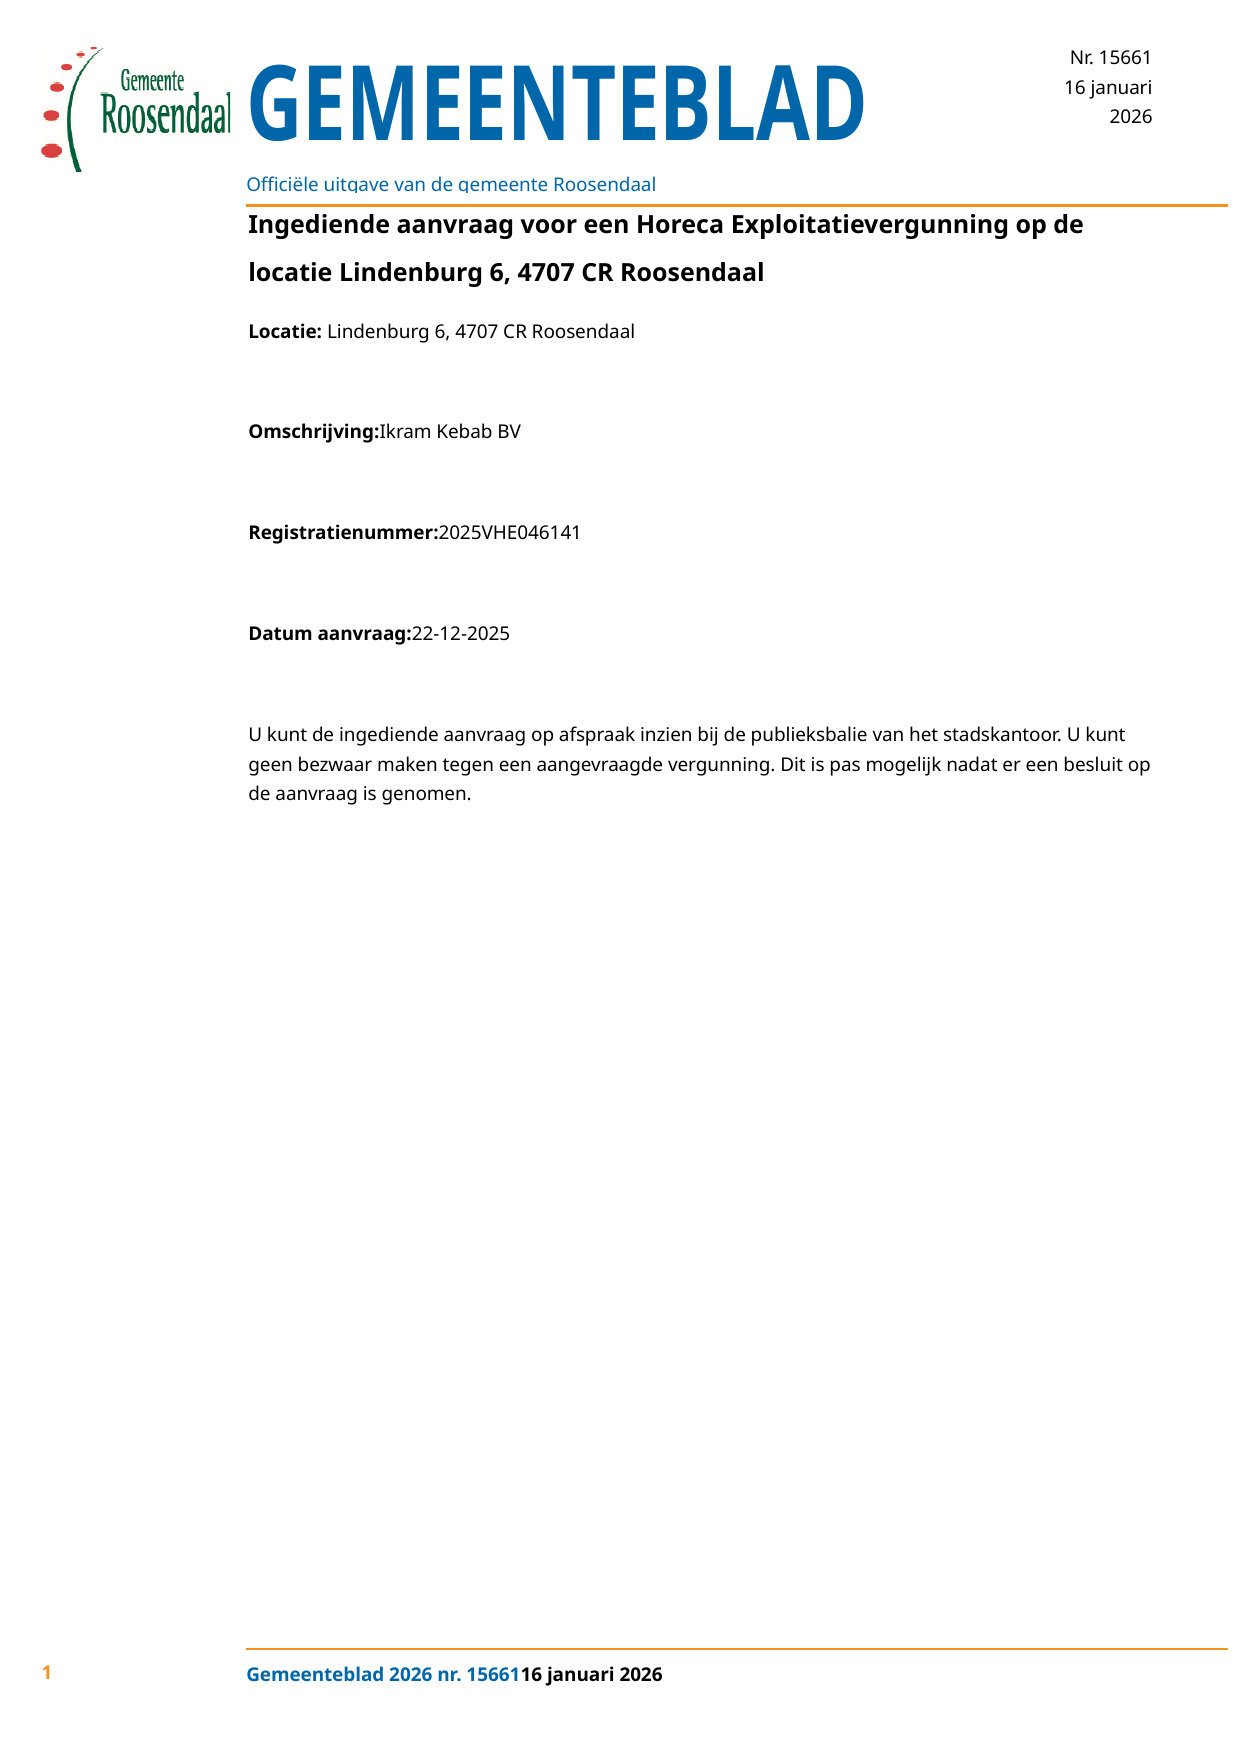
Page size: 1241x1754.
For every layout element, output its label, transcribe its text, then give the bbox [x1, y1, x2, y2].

text Omschrijving:Ikram Kebab BV [248, 419, 1152, 444]
text Datum aanvraag:22-12-2025 [248, 620, 1152, 646]
text U kunt de ingediende aanvraag op afspraak inzien bij de publieksbalie van het stadskantoor. U kunt geen bezwaar maken tegen een aangevraagde vergunning. Dit is pas mogelijk nadat er een besluit op de aanvraag is genomen. [248, 721, 1152, 806]
text Locatie: Lindenburg 6, 4707 CR Roosendaal [248, 318, 1152, 344]
text Registratienummer:2025VHE046141 [248, 519, 1152, 545]
picture [41, 47, 231, 172]
text Ingediende aanvraag voor een Horeca Exploitatievergunning op de locatie Lindenburg 6, 4707 CR Roosendaal [248, 207, 1152, 288]
